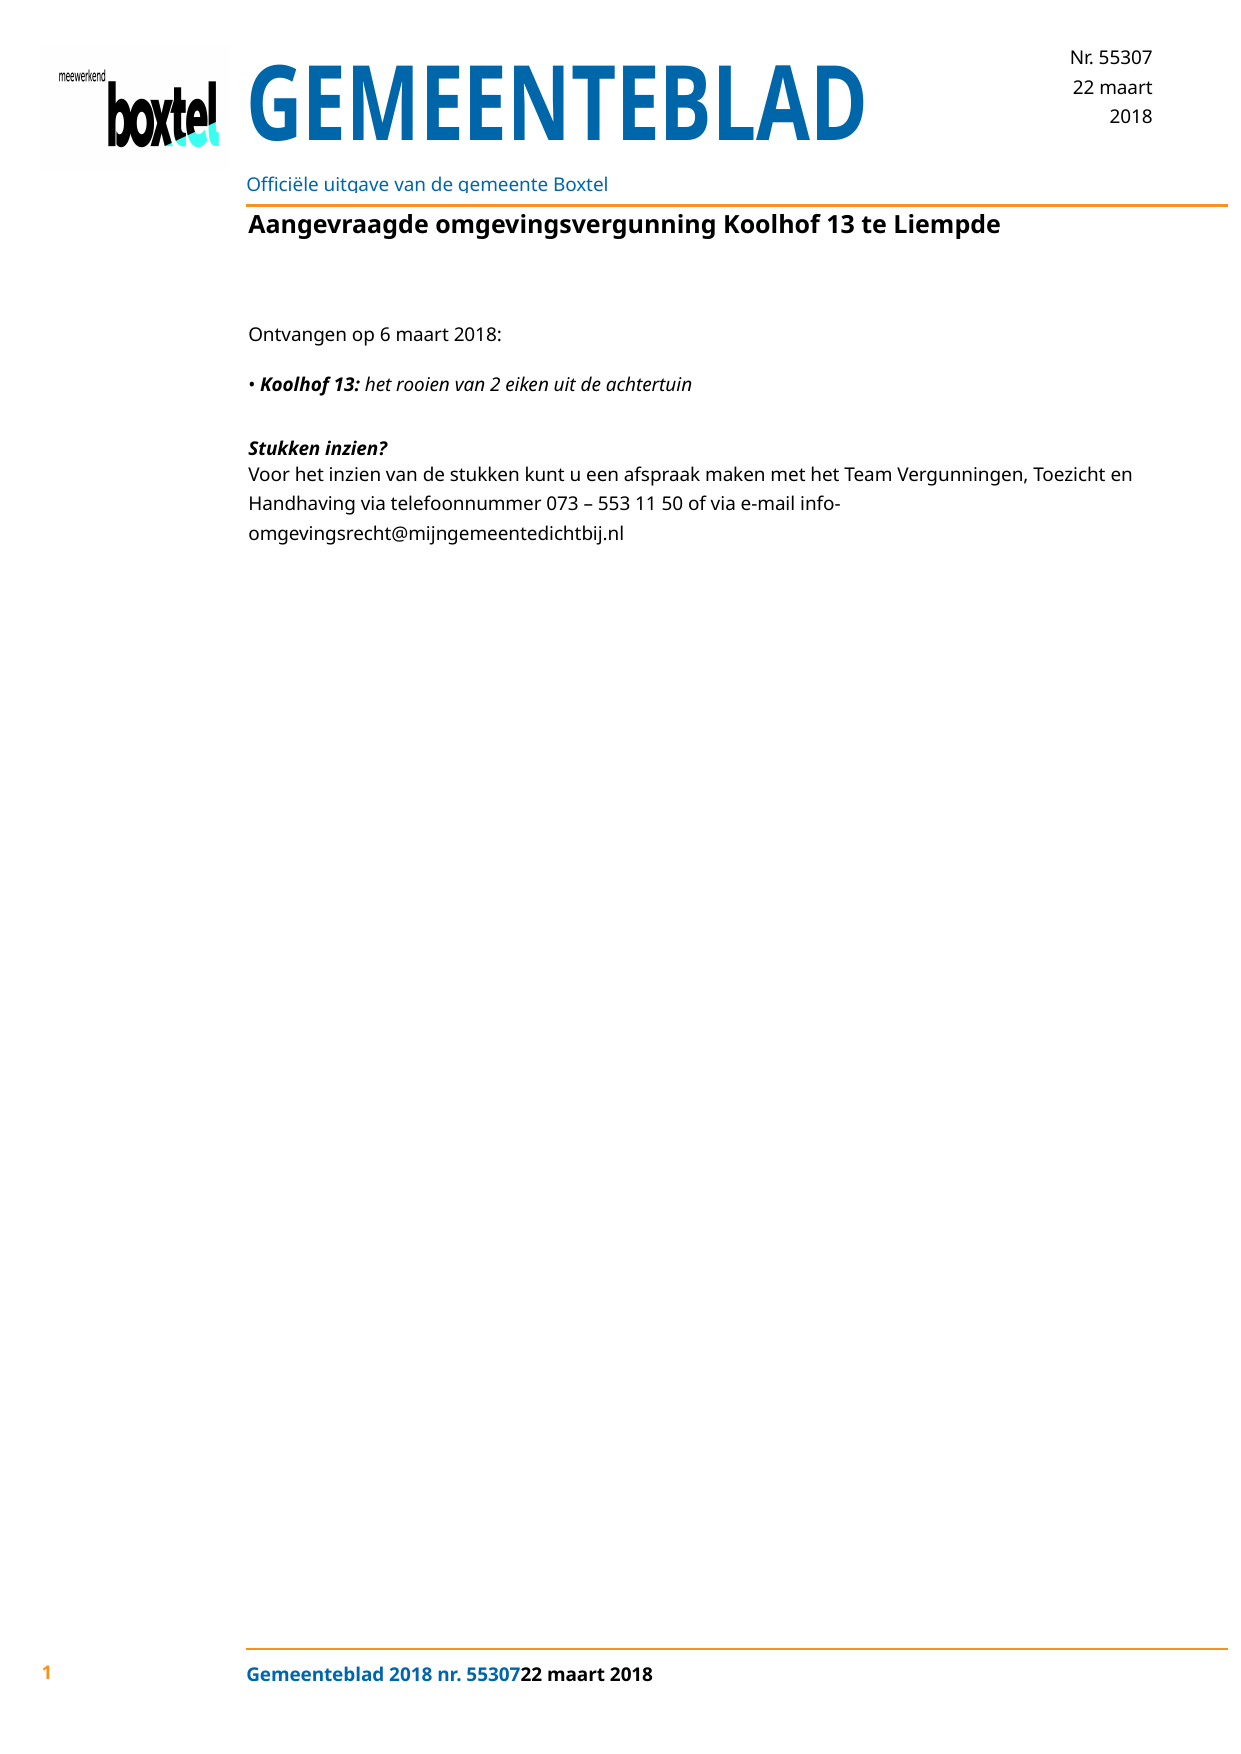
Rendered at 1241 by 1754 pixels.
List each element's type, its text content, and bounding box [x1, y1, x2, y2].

text • Koolhof 13: het rooien van 2 eiken uit de achtertuin [248, 371, 1152, 397]
text Aangevraagde omgevingsvergunning Koolhof 13 te Liempde [248, 207, 1152, 241]
picture [41, 47, 231, 172]
text Stukken inzien? [248, 435, 1152, 461]
text Voor het inzien van de stukken kunt u een afspraak maken met het Team Vergunningen, Toezicht en Handhaving via telefoonnummer 073 – 553 11 50 of via e-mail info-omgevingsrecht@mijngemeentedichtbij.nl [248, 461, 1152, 546]
text Ontvangen op 6 maart 2018: [248, 321, 1152, 346]
